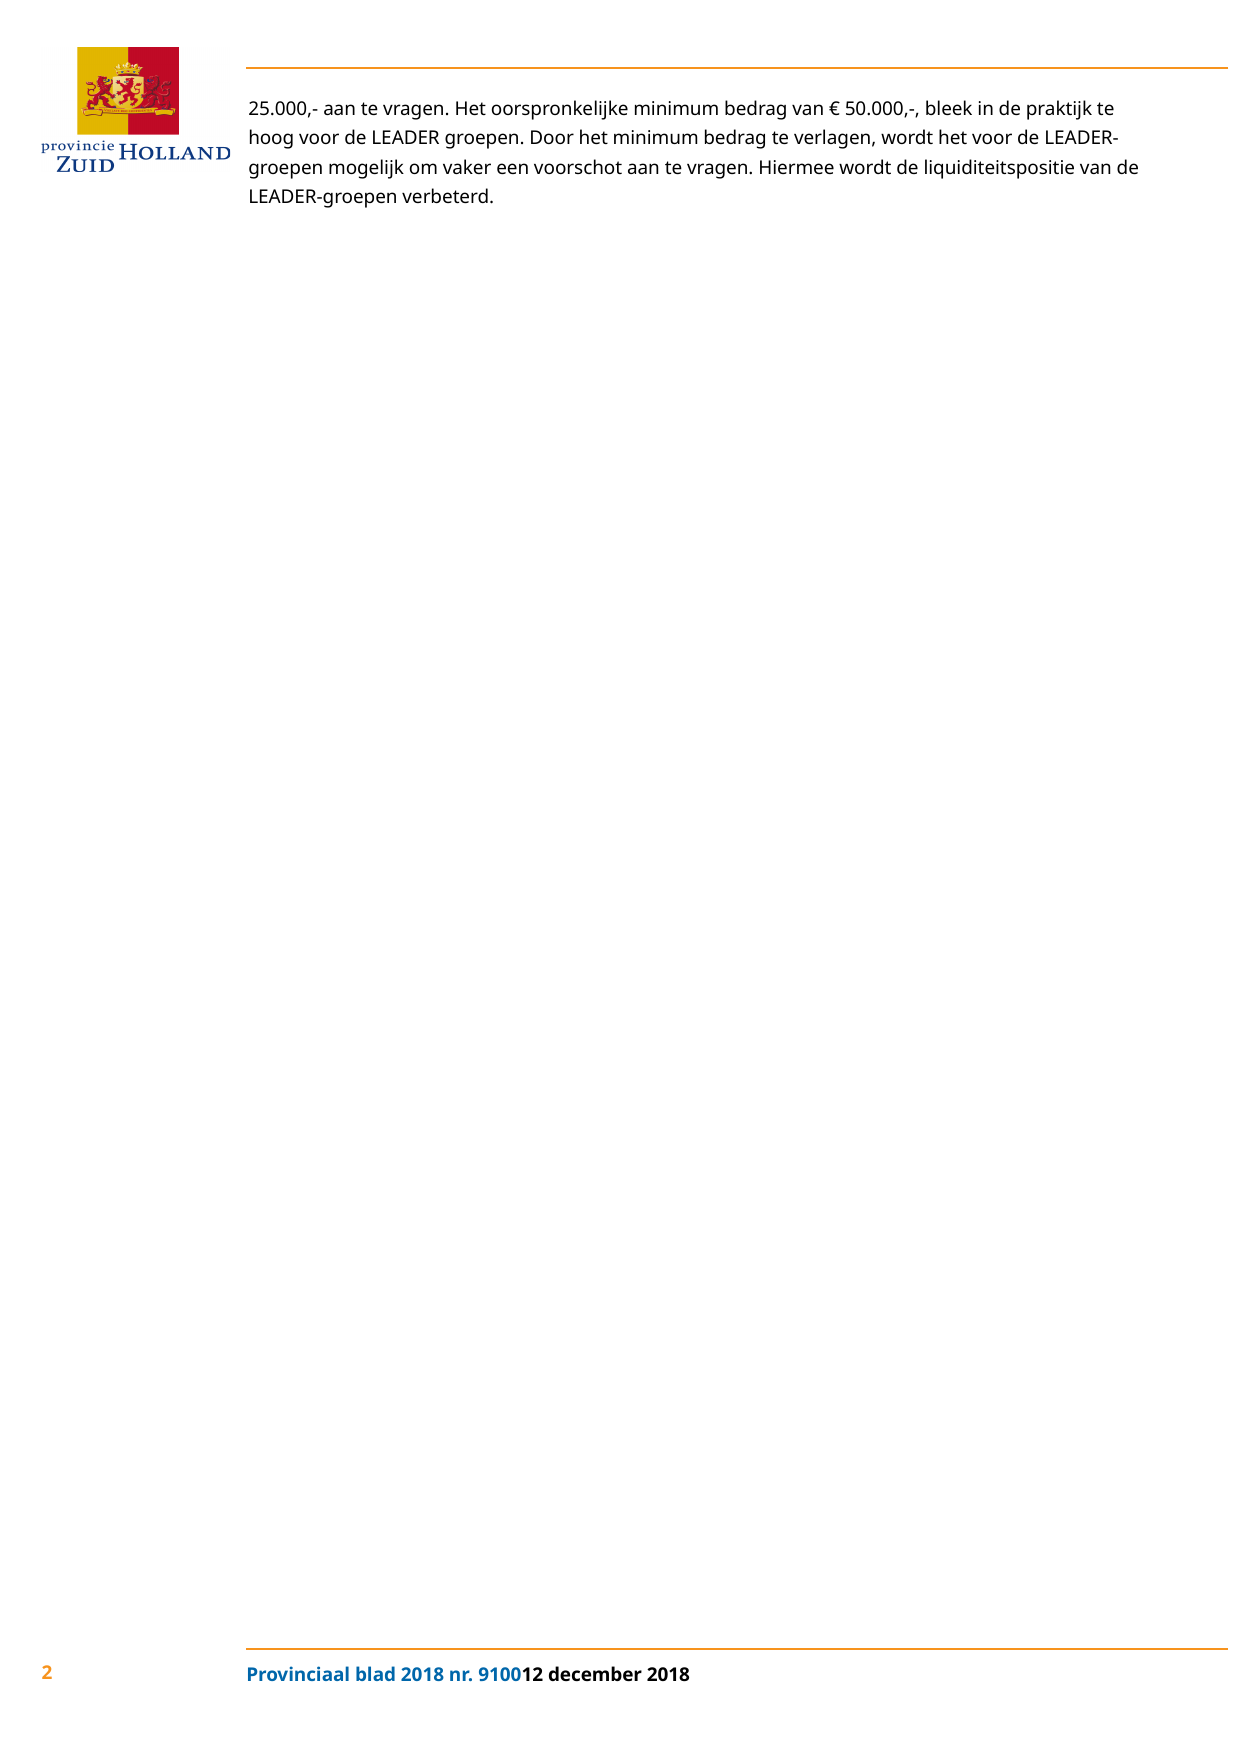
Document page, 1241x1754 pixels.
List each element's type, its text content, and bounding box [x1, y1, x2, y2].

picture [41, 47, 231, 172]
text 25.000,- aan te vragen. Het oorspronkelijke minimum bedrag van € 50.000,-, bleek in de praktijk te hoog voor de LEADER groepen. Door het minimum bedrag te verlagen, wordt het voor de LEADER-groepen mogelijk om vaker een voorschot aan te vragen. Hiermee wordt de liquiditeitspositie van de LEADER-groepen verbeterd. [248, 95, 1152, 209]
